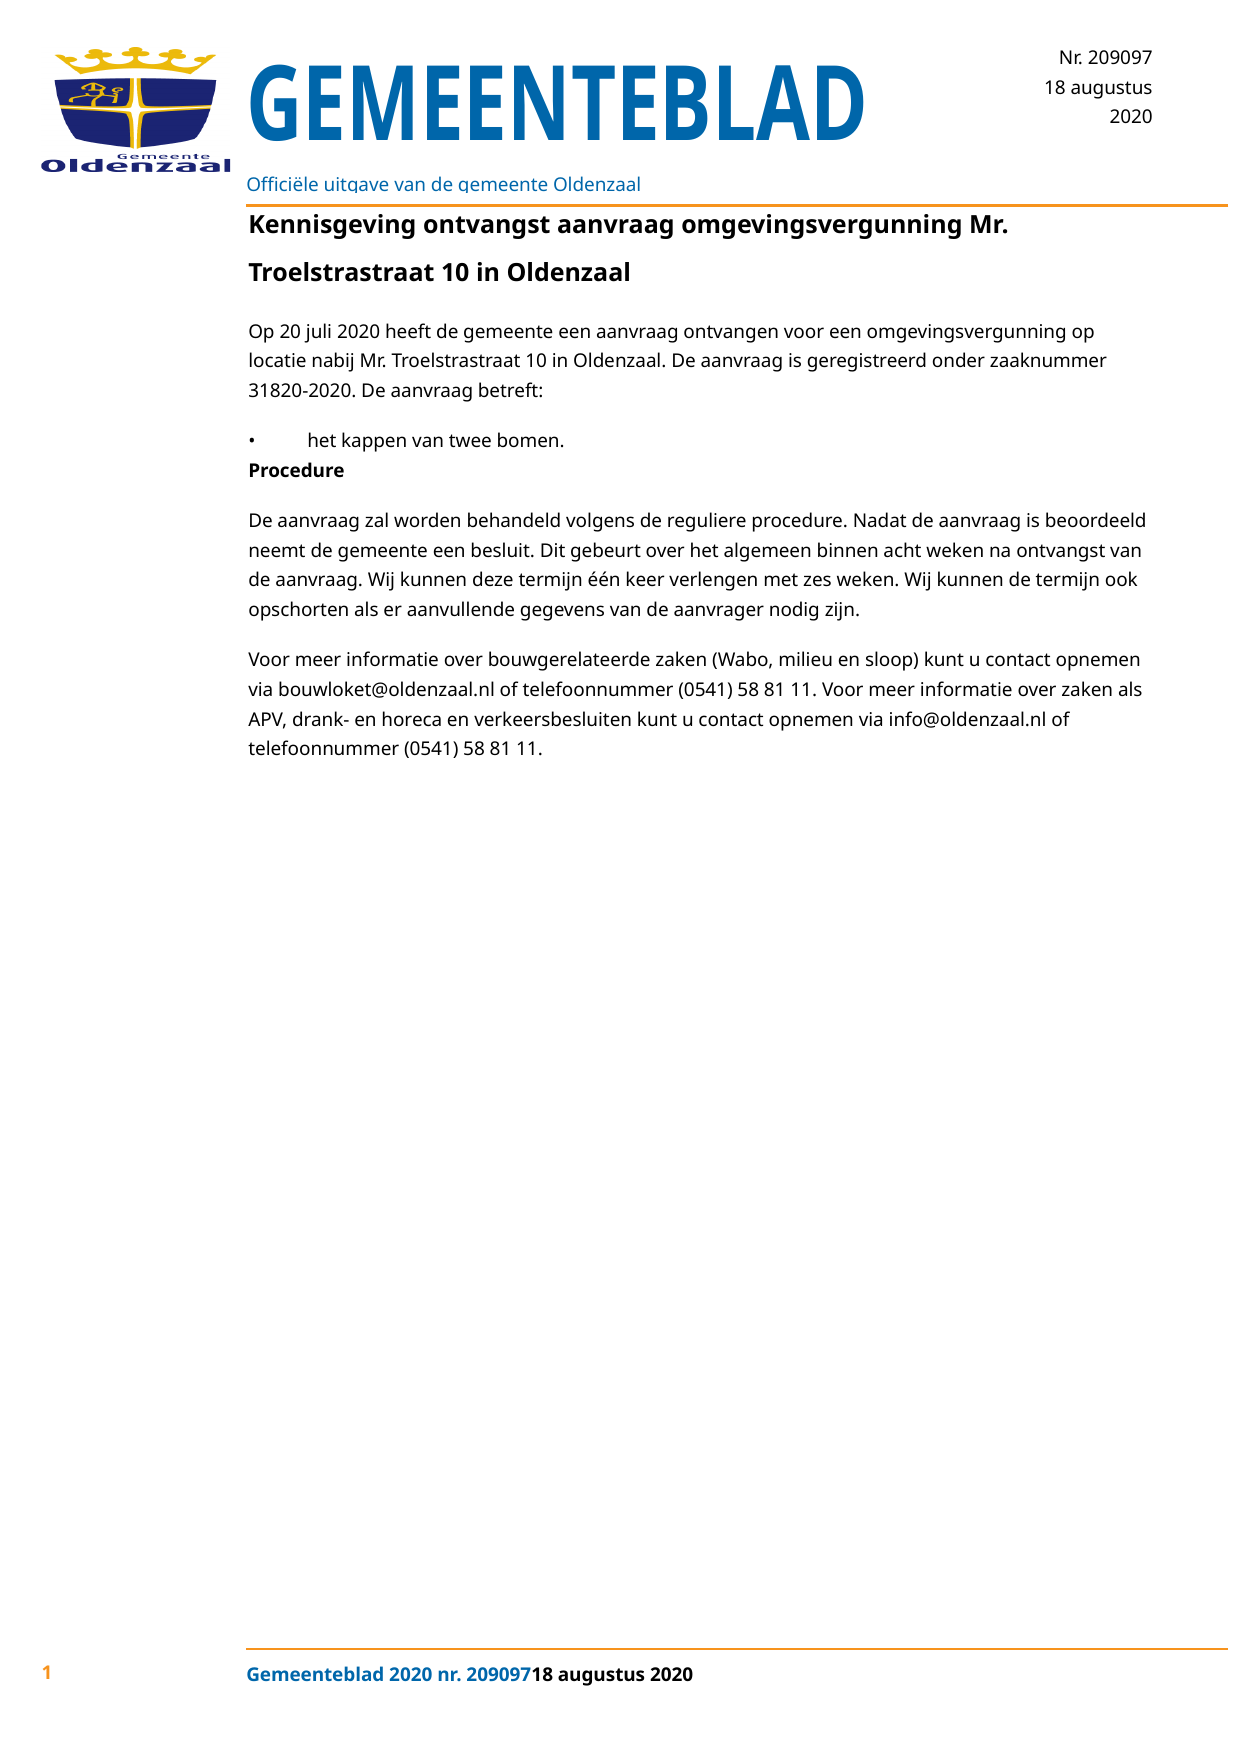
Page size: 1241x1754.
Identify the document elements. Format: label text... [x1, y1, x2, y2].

text De aanvraag zal worden behandeld volgens de reguliere procedure. Nadat de aanvraag is beoordeeld neemt de gemeente een besluit. Dit gebeurt over het algemeen binnen acht weken na ontvangst van de aanvraag. Wij kunnen deze termijn één keer verlengen met zes weken. Wij kunnen de termijn ook opschorten als er aanvullende gegevens van de aanvrager nodig zijn. [248, 507, 1152, 622]
text Kennisgeving ontvangst aanvraag omgevingsvergunning Mr. Troelstrastraat 10 in Oldenzaal [248, 207, 1152, 288]
text Voor meer informatie over bouwgerelateerde zaken (Wabo, milieu en sloop) kunt u contact opnemen via bouwloket@oldenzaal.nl of telefoonnummer (0541) 58 81 11. Voor meer informatie over zaken als APV, drank- en horeca en verkeersbesluiten kunt u contact opnemen via info@oldenzaal.nl of telefoonnummer (0541) 58 81 11. [248, 647, 1152, 761]
text Procedure [248, 457, 1152, 483]
picture [41, 47, 231, 172]
list het kappen van twee bomen. [248, 427, 1152, 453]
text Op 20 juli 2020 heeft de gemeente een aanvraag ontvangen voor een omgevingsvergunning op locatie nabij Mr. Troelstrastraat 10 in Oldenzaal. De aanvraag is geregistreerd onder zaaknummer 31820-2020. De aanvraag betreft: [248, 318, 1152, 403]
